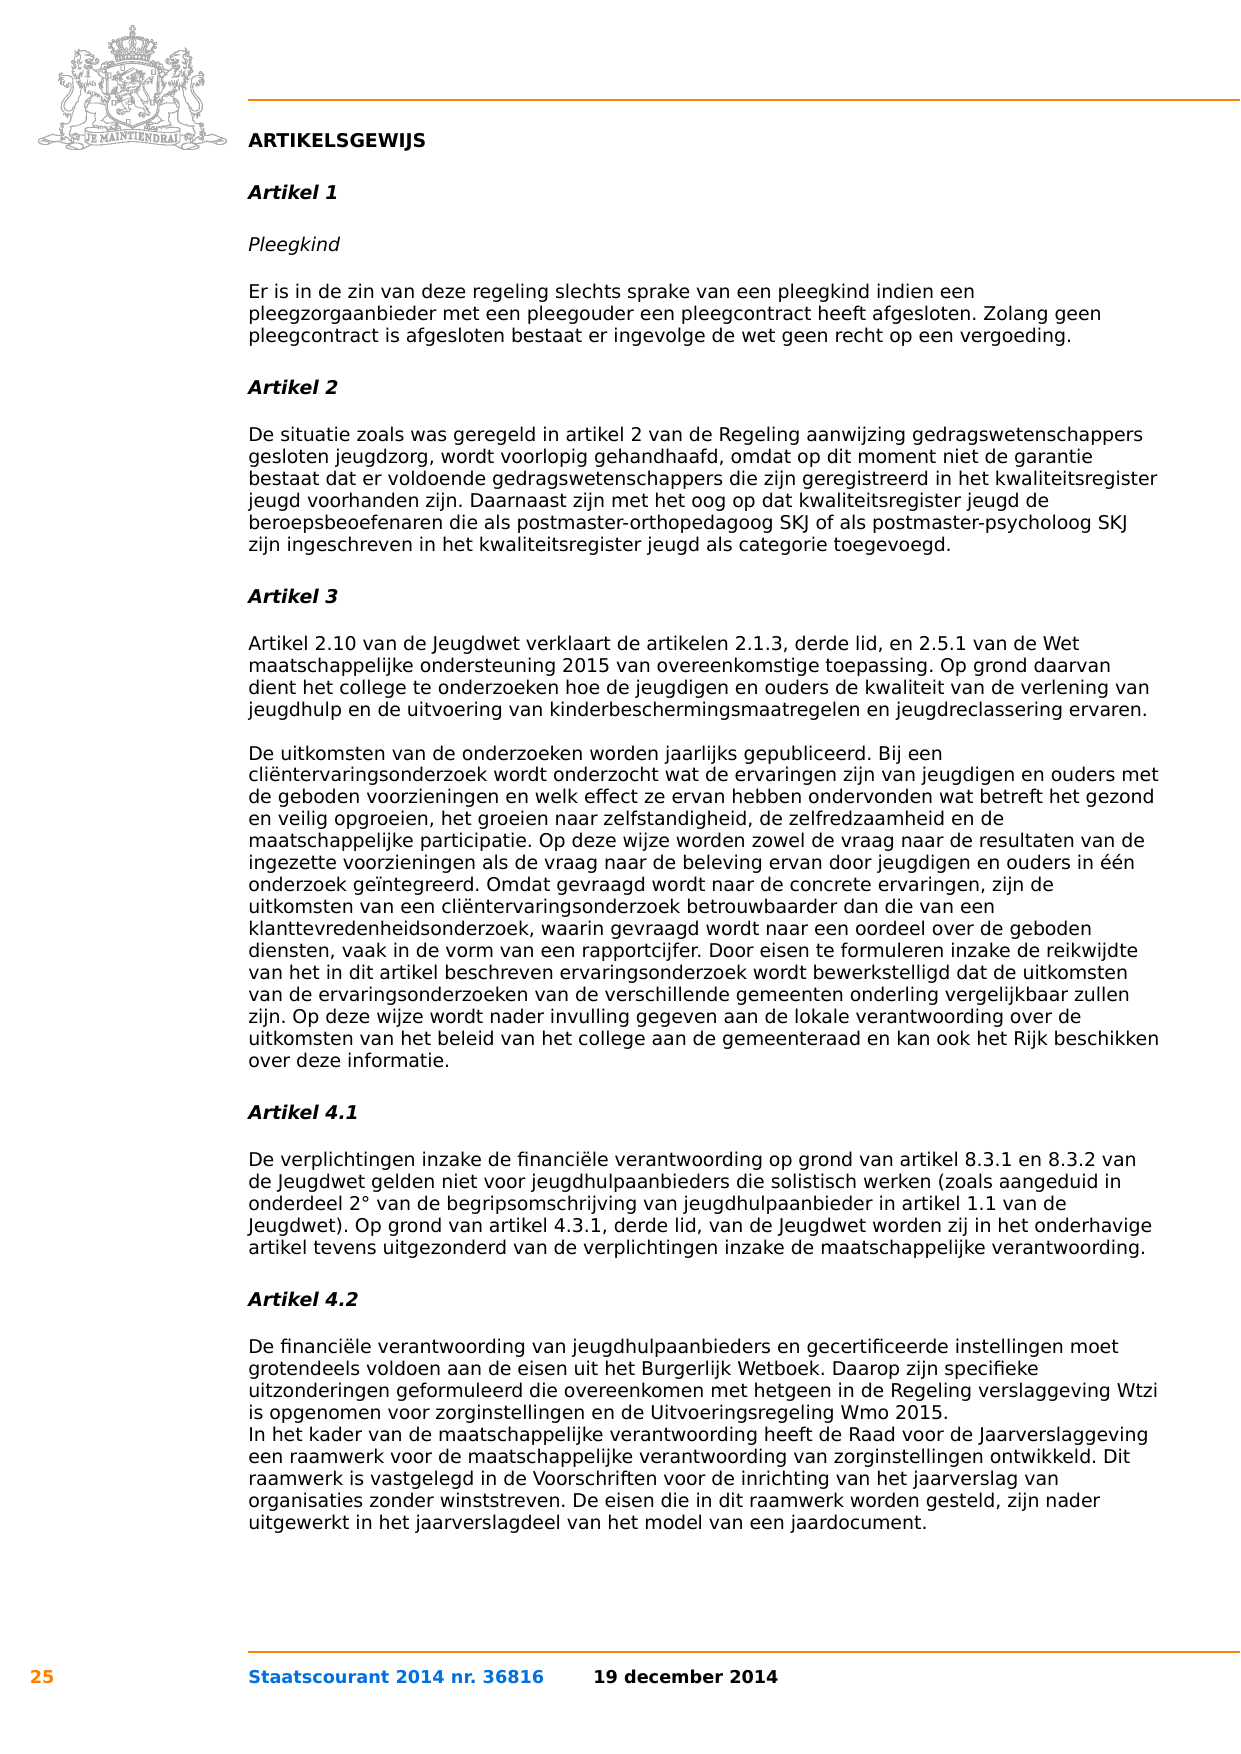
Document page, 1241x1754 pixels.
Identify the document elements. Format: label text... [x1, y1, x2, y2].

subtitle Artikel 3 [248, 586, 1163, 608]
subtitle Artikel 1 [248, 182, 1163, 204]
picture [38, 25, 227, 150]
subtitle ARTIKELSGEWIJS [248, 130, 1163, 152]
text In het kader van de maatschappelijke verantwoording heeft de Raad voor de Jaarverslaggeving een raamwerk voor de maatschappelijke verantwoording van zorginstellingen ontwikkeld. Dit raamwerk is vastgelegd in de Voorschriften voor de inrichting van het jaarverslag van organisaties zonder winststreven. De eisen die in dit raamwerk worden gesteld, zijn nader uitgewerkt in het jaarverslagdeel van het model van een jaardocument. [248, 1424, 1163, 1534]
text De financiële verantwoording van jeugdhulpaanbieders en gecertificeerde instellingen moet grotendeels voldoen aan de eisen uit het Burgerlijk Wetboek. Daarop zijn specifieke uitzonderingen geformuleerd die overeenkomen met hetgeen in de Regeling verslaggeving Wtzi is opgenomen voor zorginstellingen en de Uitvoeringsregeling Wmo 2015. [248, 1336, 1163, 1424]
subtitle Pleegkind [248, 234, 1163, 256]
text De verplichtingen inzake de financiële verantwoording op grond van artikel 8.3.1 en 8.3.2 van de Jeugdwet gelden niet voor jeugdhulpaanbieders die solistisch werken (zoals aangeduid in onderdeel 2° van de begripsomschrijving van jeugdhulpaanbieder in artikel 1.1 van de Jeugdwet). Op grond van artikel 4.3.1, derde lid, van de Jeugdwet worden zij in het onderhavige artikel tevens uitgezonderd van de verplichtingen inzake de maatschappelijke verantwoording. [248, 1149, 1163, 1259]
text De uitkomsten van de onderzoeken worden jaarlijks gepubliceerd. Bij een cliëntervaringsonderzoek wordt onderzocht wat de ervaringen zijn van jeugdigen en ouders met de geboden voorzieningen en welk effect ze ervan hebben ondervonden wat betreft het gezond en veilig opgroeien, het groeien naar zelfstandigheid, de zelfredzaamheid en de maatschappelijke participatie. Op deze wijze worden zowel de vraag naar de resultaten van de ingezette voorzieningen als de vraag naar de beleving ervan door jeugdigen en ouders in één onderzoek geïntegreerd. Omdat gevraagd wordt naar de concrete ervaringen, zijn de uitkomsten van een cliëntervaringsonderzoek betrouwbaarder dan die van een klanttevredenheidsonderzoek, waarin gevraagd wordt naar een oordeel over de geboden diensten, vaak in de vorm van een rapportcijfer. Door eisen te formuleren inzake de reikwijdte van het in dit artikel beschreven ervaringsonderzoek wordt bewerkstelligd dat de uitkomsten van de ervaringsonderzoeken van de verschillende gemeenten onderling vergelijkbaar zullen zijn. Op deze wijze wordt nader invulling gegeven aan de lokale verantwoording over de uitkomsten van het beleid van het college aan de gemeenteraad en kan ook het Rijk beschikken over deze informatie. [248, 742, 1163, 1072]
subtitle Artikel 4.2 [248, 1289, 1163, 1311]
text Artikel 2.10 van de Jeugdwet verklaart de artikelen 2.1.3, derde lid, en 2.5.1 van de Wet maatschappelijke ondersteuning 2015 van overeenkomstige toepassing. Op grond daarvan dient het college te onderzoeken hoe de jeugdigen en ouders de kwaliteit van de verlening van jeugdhulp en de uitvoering van kinderbeschermingsmaatregelen en jeugdreclassering ervaren. [248, 633, 1163, 721]
text Er is in de zin van deze regeling slechts sprake van een pleegkind indien een pleegzorgaanbieder met een pleegouder een pleegcontract heeft afgesloten. Zolang geen pleegcontract is afgesloten bestaat er ingevolge de wet geen recht op een vergoeding. [248, 281, 1163, 347]
subtitle Artikel 2 [248, 377, 1163, 399]
text De situatie zoals was geregeld in artikel 2 van de Regeling aanwijzing gedragswetenschappers gesloten jeugdzorg, wordt voorlopig gehandhaafd, omdat op dit moment niet de garantie bestaat dat er voldoende gedragswetenschappers die zijn geregistreerd in het kwaliteitsregister jeugd voorhanden zijn. Daarnaast zijn met het oog op dat kwaliteitsregister jeugd de beroepsbeoefenaren die als postmaster-orthopedagoog SKJ of als postmaster-psycholoog SKJ zijn ingeschreven in het kwaliteitsregister jeugd als categorie toegevoegd. [248, 424, 1163, 556]
subtitle Artikel 4.1 [248, 1102, 1163, 1124]
